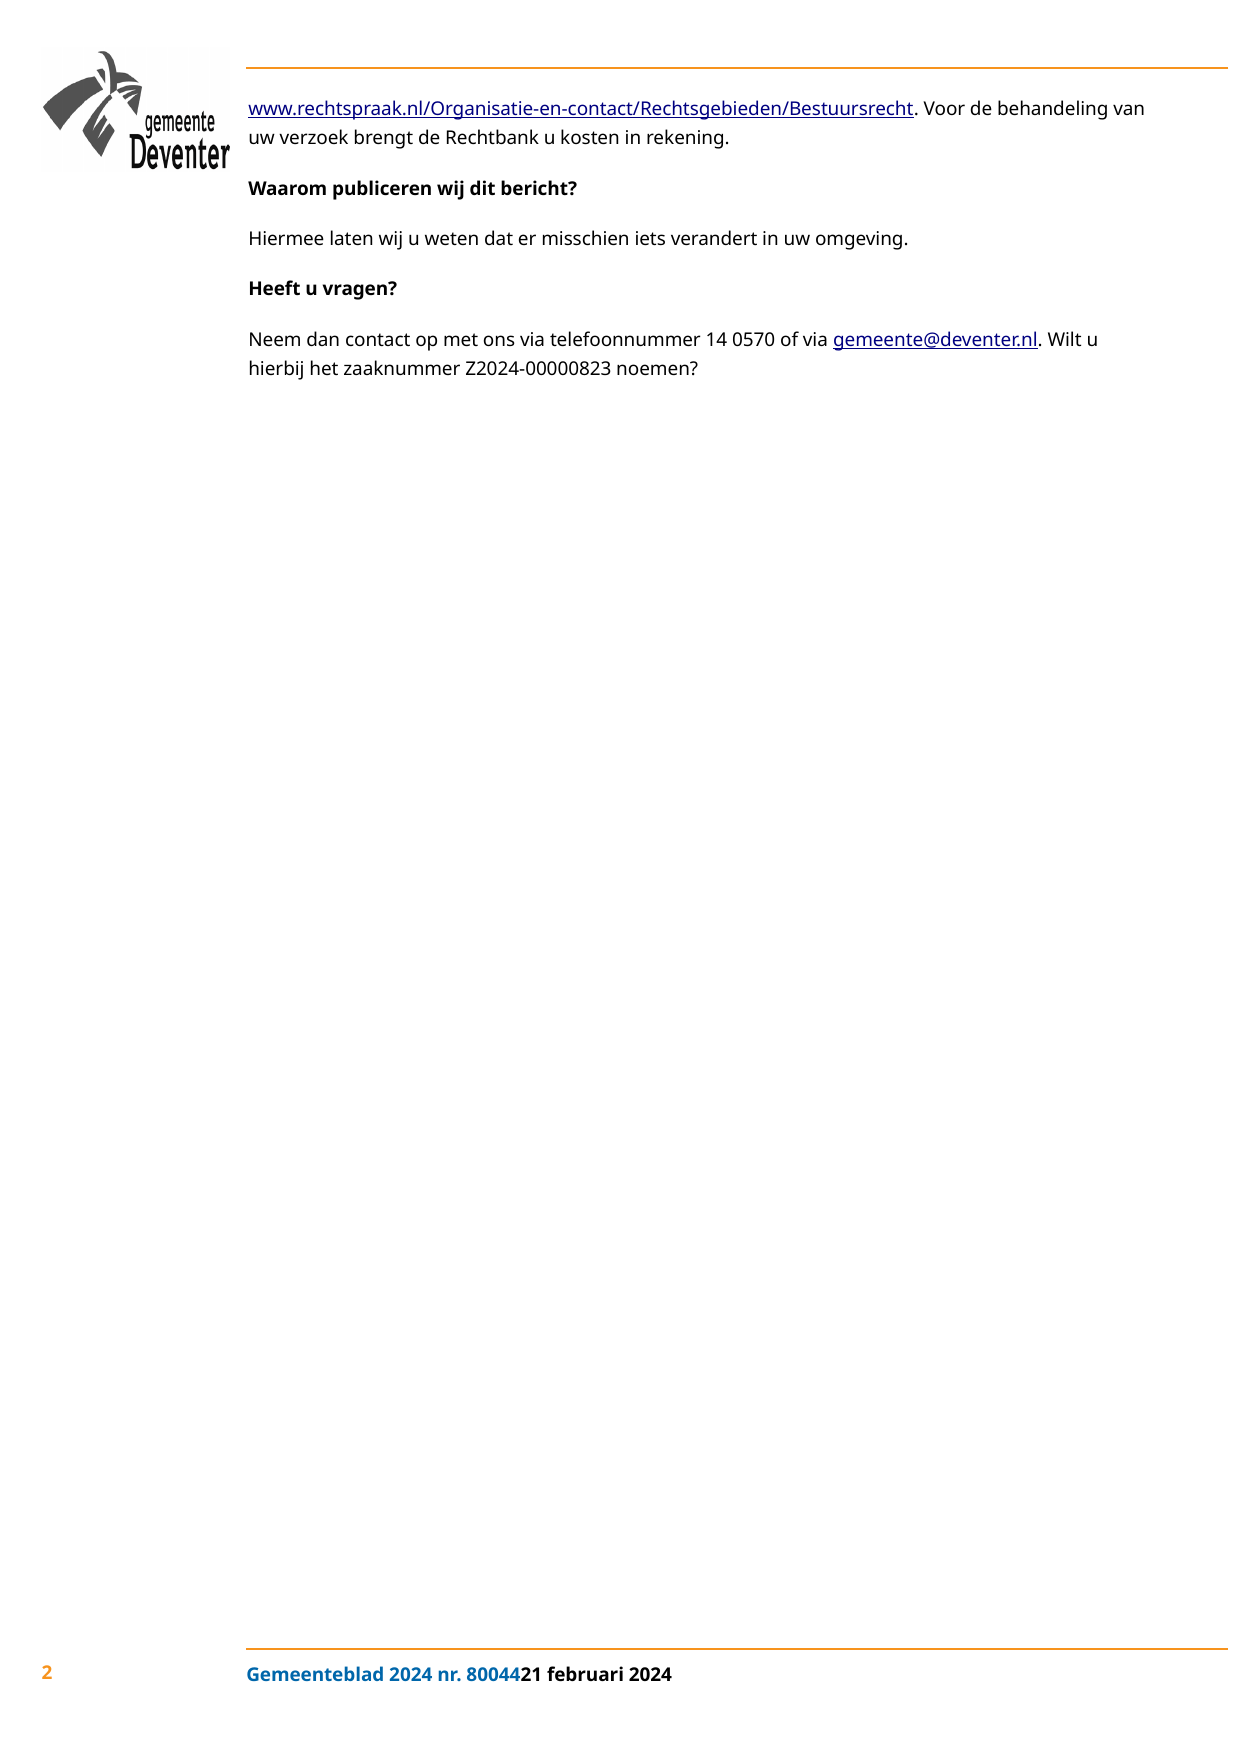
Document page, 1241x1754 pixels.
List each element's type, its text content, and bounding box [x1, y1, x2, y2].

picture [41, 47, 231, 172]
text Hiermee laten wij u weten dat er misschien iets verandert in uw omgeving. [248, 225, 1152, 251]
text Neem dan contact op met ons via telefoonnummer 14 0570 of via gemeente@deventer.nl. Wilt u hierbij het zaaknummer Z2024-00000823 noemen? [248, 326, 1152, 381]
text Heeft u vragen? [248, 276, 1152, 301]
text Waarom publiceren wij dit bericht? [248, 175, 1152, 201]
text www.rechtspraak.nl/Organisatie-en-contact/Rechtsgebieden/Bestuursrecht. Voor de behandeling van uw verzoek brengt de Rechtbank u kosten in rekening. [248, 95, 1152, 150]
